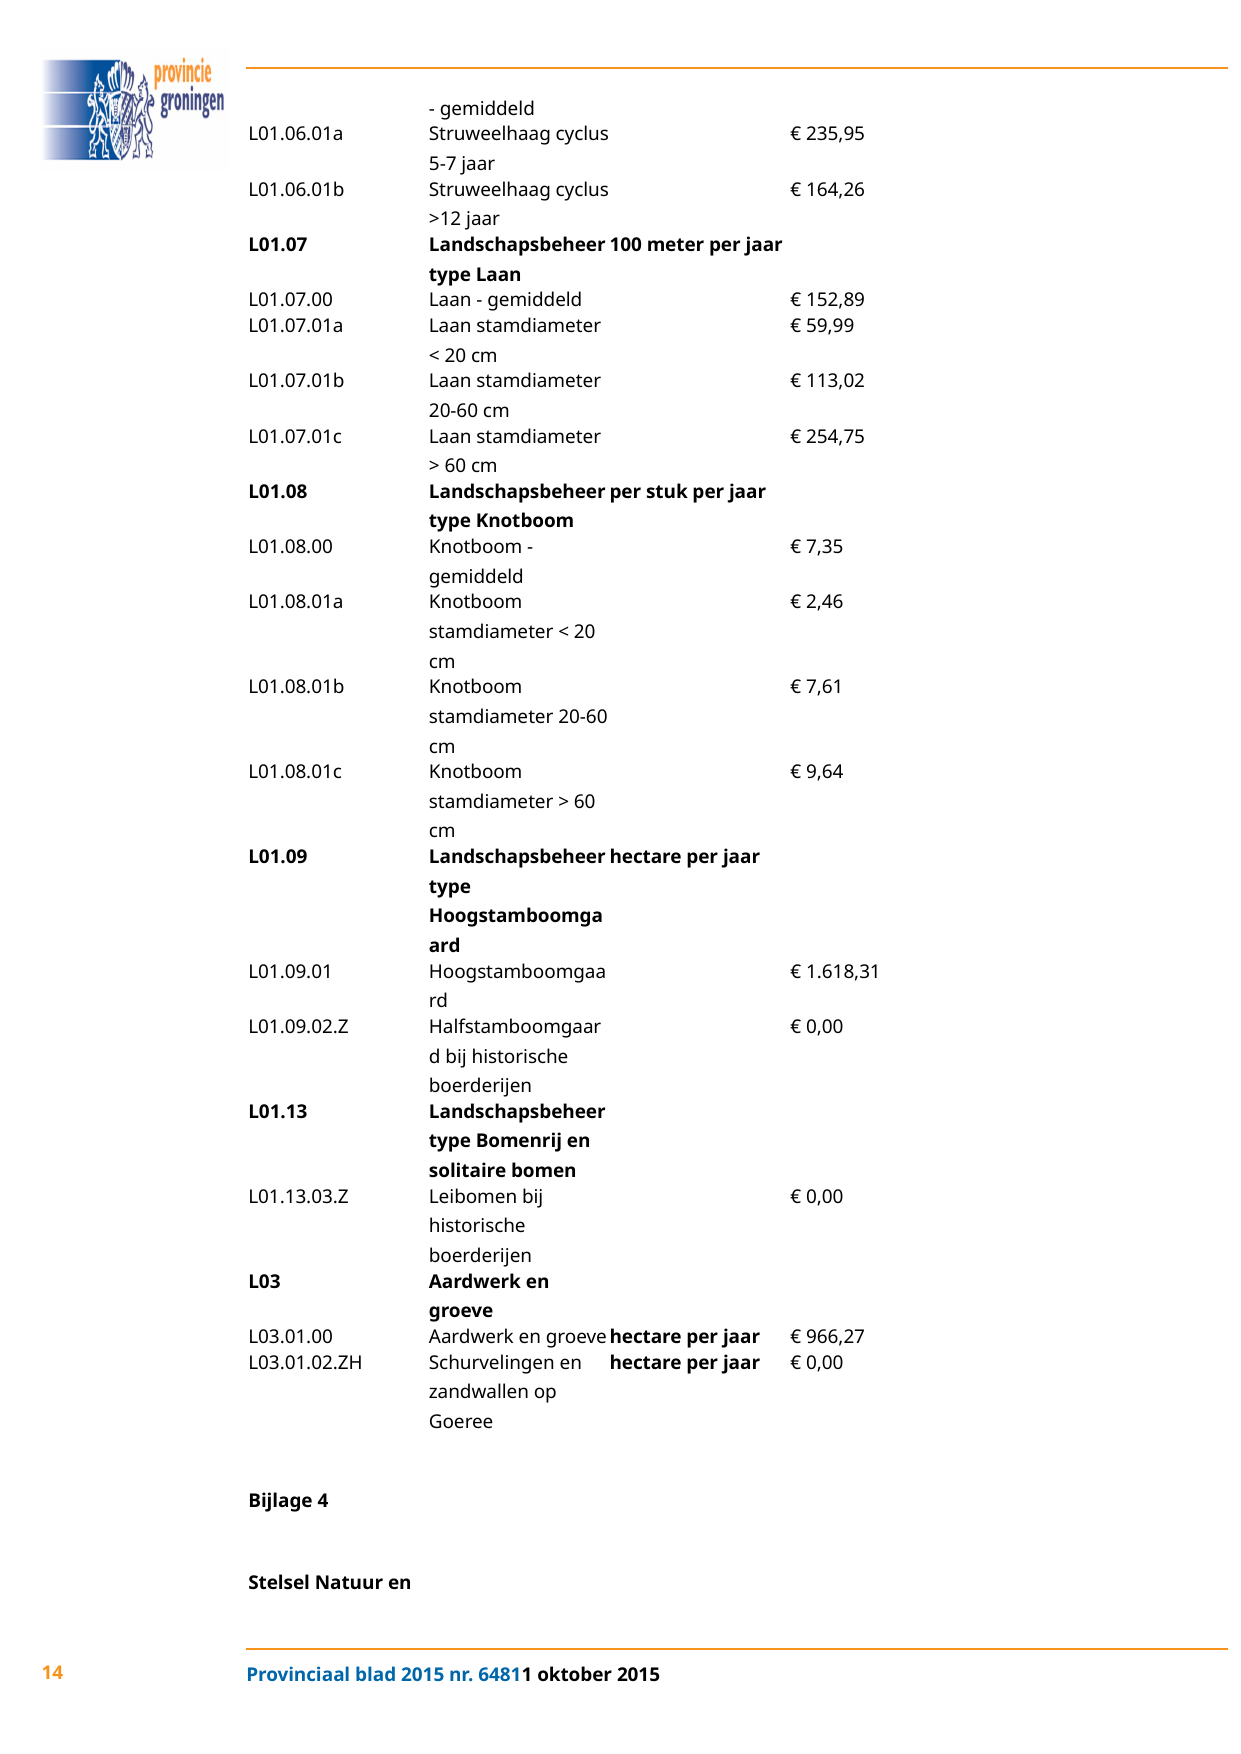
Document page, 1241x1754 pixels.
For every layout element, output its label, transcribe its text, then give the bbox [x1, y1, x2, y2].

table_cell [790, 478, 971, 533]
table_cell L01.07.01c [248, 423, 429, 478]
table_cell [971, 1183, 1152, 1268]
table_cell Aardwerk en groeve [429, 1268, 609, 1323]
table_cell € 235,95 [790, 121, 971, 176]
table_cell Landschapsbeheertype Hoogstamboomgaard [429, 844, 609, 958]
table_cell [971, 95, 1152, 121]
table_cell [971, 674, 1152, 758]
table_cell [609, 423, 790, 478]
table_cell € 0,00 [790, 1183, 971, 1268]
table_cell [971, 478, 1152, 533]
table_cell € 113,02 [790, 368, 971, 423]
table_cell [609, 121, 790, 176]
table_cell [790, 231, 971, 286]
table_cell Hoogstamboomgaard [429, 958, 609, 1013]
table_cell [971, 1098, 1152, 1183]
table_cell L01.08.00 [248, 534, 429, 589]
table_cell € 9,64 [790, 759, 971, 843]
table_cell [790, 1268, 971, 1323]
table_cell [971, 286, 1152, 312]
table_cell 100 meter per jaar [609, 231, 790, 286]
table_cell [971, 312, 1152, 367]
table_cell Landschapsbeheertype Bomenrij en solitaire bomen [429, 1098, 609, 1183]
table_cell L03.01.02.ZH [248, 1349, 429, 1434]
table_cell [609, 589, 790, 674]
table_cell L01.06.01b [248, 176, 429, 231]
table_cell [971, 759, 1152, 843]
table_cell hectare per jaar [609, 1349, 790, 1434]
table_cell [609, 368, 790, 423]
table_cell € 7,61 [790, 674, 971, 758]
table_cell - gemiddeld [429, 95, 609, 121]
table_cell [971, 231, 1152, 286]
table_cell [609, 1013, 790, 1098]
table_cell L01.07.01a [248, 312, 429, 367]
table_cell € 0,00 [790, 1349, 971, 1434]
table_cell L01.09.02.Z [248, 1013, 429, 1098]
table_cell [790, 844, 971, 958]
table_cell [609, 759, 790, 843]
table_cell L01.06.01a [248, 121, 429, 176]
table_cell Knotboom stamdiameter 20-60 cm [429, 674, 609, 758]
table_cell Landschapsbeheertype Laan [429, 231, 609, 286]
table_cell [971, 1268, 1152, 1323]
table_cell [609, 1098, 790, 1183]
table_cell [609, 286, 790, 312]
table_cell L01.08.01b [248, 674, 429, 758]
table_cell € 152,89 [790, 286, 971, 312]
table_cell [971, 1323, 1152, 1349]
table_cell [971, 1013, 1152, 1098]
table_cell hectare per jaar [609, 1323, 790, 1349]
table_cell [609, 534, 790, 589]
table_cell hectare per jaar [609, 844, 790, 958]
table_cell Laan stamdiameter < 20 cm [429, 312, 609, 367]
table_cell [971, 534, 1152, 589]
table_header Stelsel Natuur en [248, 1569, 429, 1595]
table_cell L03.01.00 [248, 1323, 429, 1349]
table_cell [971, 589, 1152, 674]
table_cell [971, 176, 1152, 231]
table_cell [971, 844, 1152, 958]
table_cell [609, 1268, 790, 1323]
table_cell [971, 423, 1152, 478]
table_cell Laan - gemiddeld [429, 286, 609, 312]
table_cell Halfstamboomgaard bij historische boerderijen [429, 1013, 609, 1098]
table_cell Struweelhaag cyclus 5-7 jaar [429, 121, 609, 176]
table_cell € 2,46 [790, 589, 971, 674]
table_cell L01.07 [248, 231, 429, 286]
table_cell € 254,75 [790, 423, 971, 478]
table_cell [609, 958, 790, 1013]
picture [41, 47, 231, 172]
table_cell L01.09 [248, 844, 429, 958]
table_cell [790, 1098, 971, 1183]
table_cell [609, 1183, 790, 1268]
table_cell Knotboom stamdiameter > 60 cm [429, 759, 609, 843]
table_cell L03 [248, 1268, 429, 1323]
table_cell L01.13 [248, 1098, 429, 1183]
table_cell L01.09.01 [248, 958, 429, 1013]
table_cell [248, 95, 429, 121]
table_cell € 7,35 [790, 534, 971, 589]
table_cell Laan stamdiameter > 60 cm [429, 423, 609, 478]
table_cell [971, 1349, 1152, 1434]
text Bijlage 4 [248, 1485, 1152, 1514]
table_cell per stuk per jaar [609, 478, 790, 533]
table_cell € 1.618,31 [790, 958, 971, 1013]
table_cell € 0,00 [790, 1013, 971, 1098]
table_cell L01.07.00 [248, 286, 429, 312]
table_cell [971, 368, 1152, 423]
table_cell Landschapsbeheertype Knotboom [429, 478, 609, 533]
table_cell [609, 176, 790, 231]
table_cell Aardwerk en groeve [429, 1323, 609, 1349]
table_cell Knotboom - gemiddeld [429, 534, 609, 589]
table_cell Leibomen bij historische boerderijen [429, 1183, 609, 1268]
table_cell L01.08.01c [248, 759, 429, 843]
table_cell L01.08 [248, 478, 429, 533]
table_cell [971, 958, 1152, 1013]
table_cell [609, 95, 790, 121]
table_cell Knotboom stamdiameter < 20 cm [429, 589, 609, 674]
table_cell Struweelhaag cyclus >12 jaar [429, 176, 609, 231]
table_cell L01.08.01a [248, 589, 429, 674]
table_cell [971, 121, 1152, 176]
table_cell € 164,26 [790, 176, 971, 231]
table_cell € 59,99 [790, 312, 971, 367]
table_cell [790, 95, 971, 121]
table_cell L01.13.03.Z [248, 1183, 429, 1268]
table_cell L01.07.01b [248, 368, 429, 423]
table_cell [609, 312, 790, 367]
table_cell Schurvelingen en zandwallen op Goeree [429, 1349, 609, 1434]
table_cell Laan stamdiameter 20-60 cm [429, 368, 609, 423]
table_cell € 966,27 [790, 1323, 971, 1349]
table_cell [609, 674, 790, 758]
